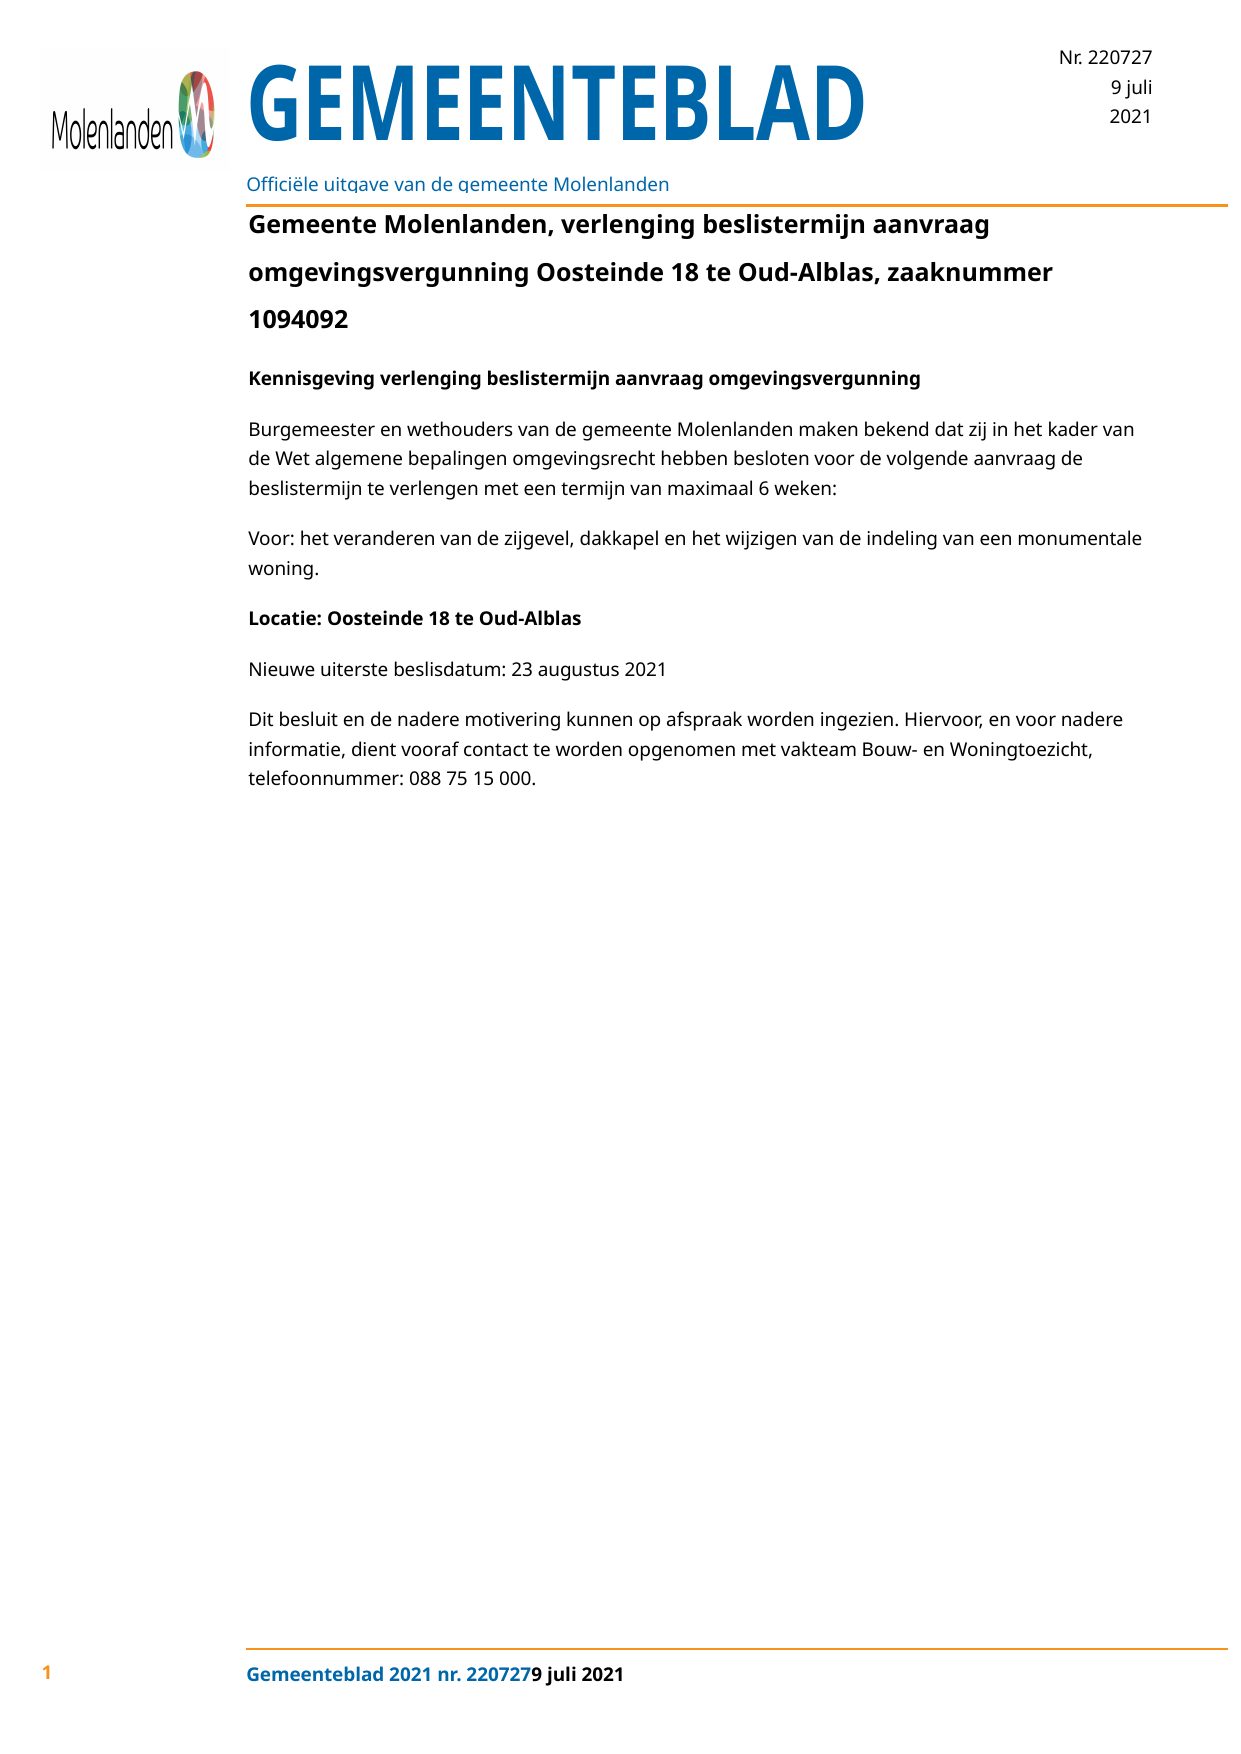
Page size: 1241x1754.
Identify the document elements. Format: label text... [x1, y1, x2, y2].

text Locatie: Oosteinde 18 te Oud-Alblas [248, 606, 1152, 631]
text Burgemeester en wethouders van de gemeente Molenlanden maken bekend dat zij in het kader van de Wet algemene bepalingen omgevingsrecht hebben besloten voor de volgende aanvraag de beslistermijn te verlengen met een termijn van maximaal 6 weken: [248, 416, 1152, 501]
text Voor: het veranderen van de zijgevel, dakkapel en het wijzigen van de indeling van een monumentale woning. [248, 526, 1152, 581]
picture [41, 47, 231, 172]
text Kennisgeving verlenging beslistermijn aanvraag omgevingsvergunning [248, 366, 1152, 391]
text Nieuwe uiterste beslisdatum: 23 augustus 2021 [248, 656, 1152, 682]
text Dit besluit en de nadere motivering kunnen op afspraak worden ingezien. Hiervoor, en voor nadere informatie, dient vooraf contact te worden opgenomen met vakteam Bouw- en Woningtoezicht, telefoonnummer: 088 75 15 000. [248, 706, 1152, 791]
text Gemeente Molenlanden, verlenging beslistermijn aanvraag omgevingsvergunning Oosteinde 18 te Oud-Alblas, zaaknummer 1094092 [248, 207, 1152, 336]
